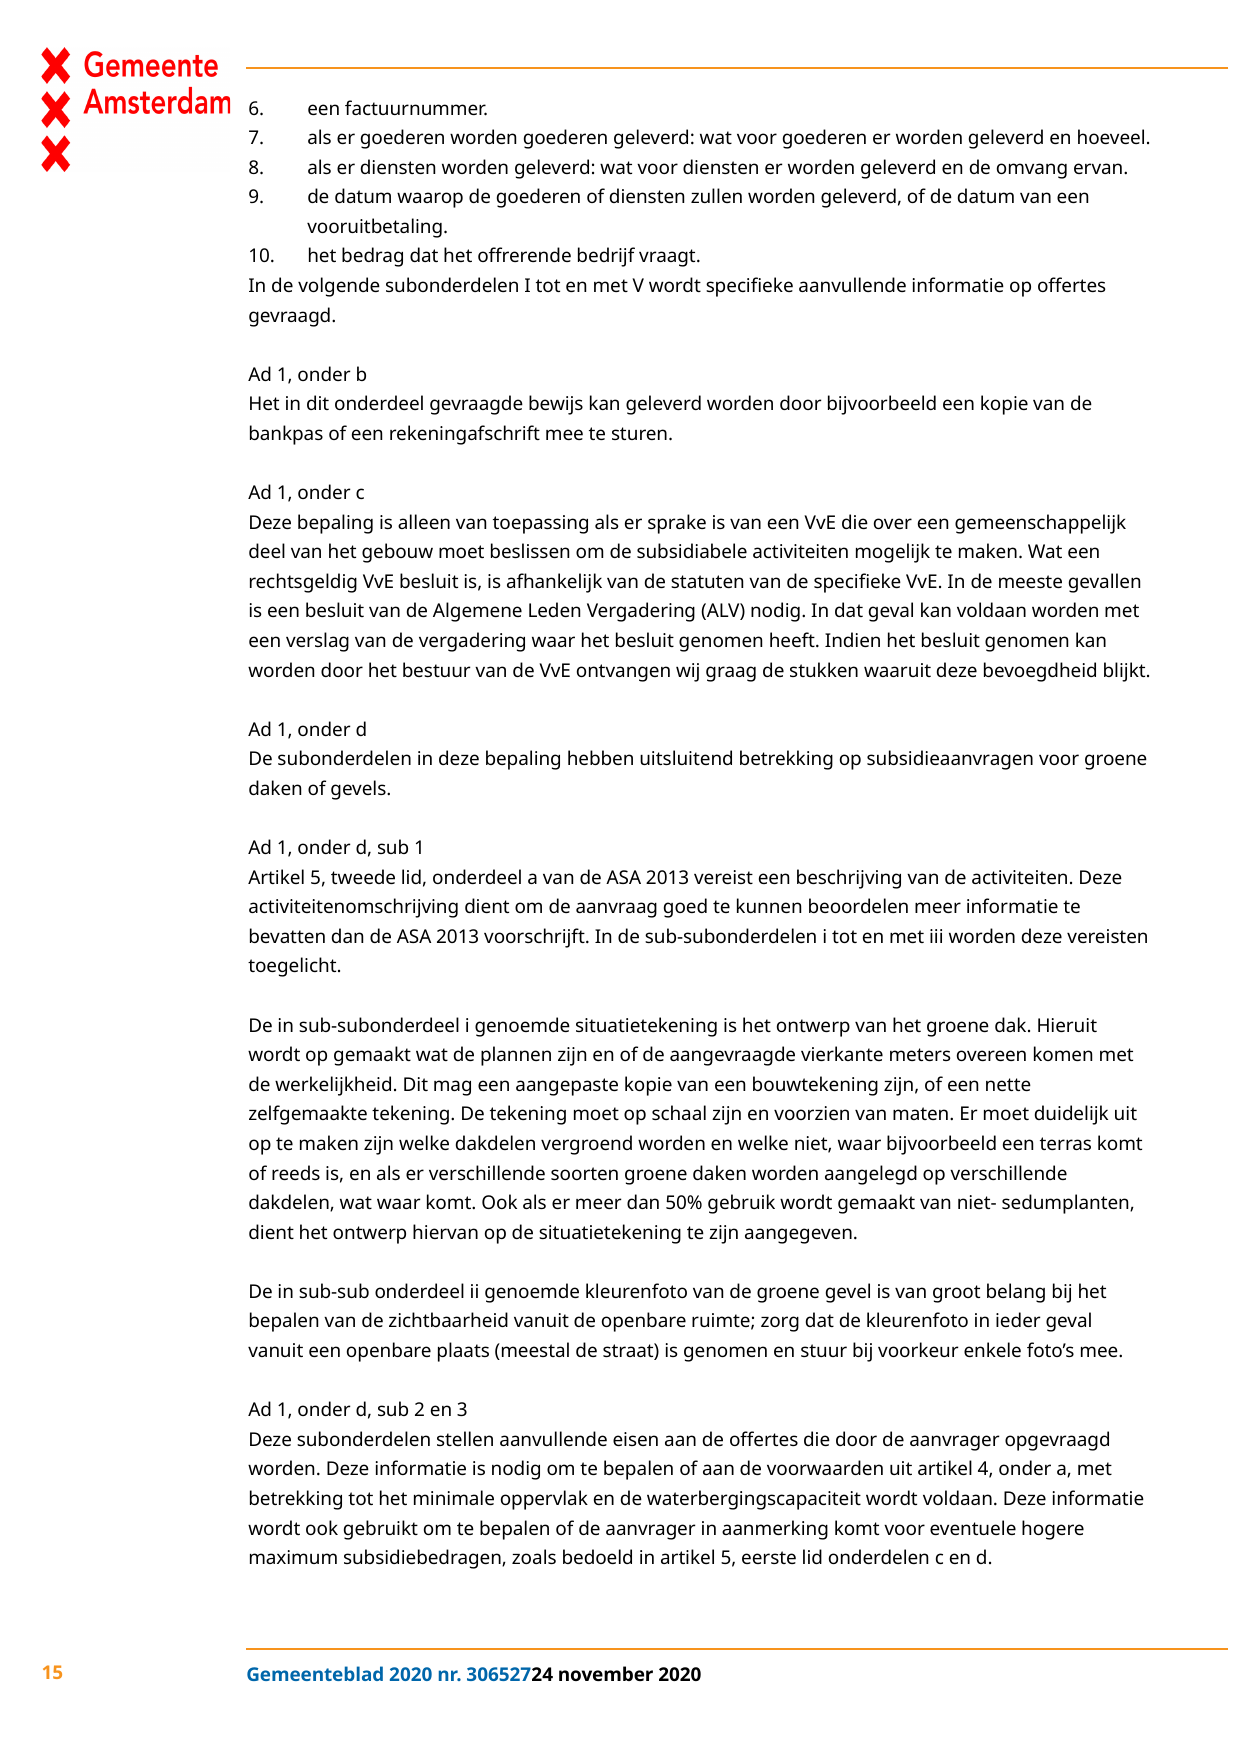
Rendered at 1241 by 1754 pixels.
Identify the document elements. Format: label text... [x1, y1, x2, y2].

text Het in dit onderdeel gevraagde bewijs kan geleverd worden door bijvoorbeeld een kopie van de bankpas of een rekeningafschrift mee te sturen. [248, 391, 1152, 446]
text De subonderdelen in deze bepaling hebben uitsluitend betrekking op subsidieaanvragen voor groene daken of gevels. [248, 746, 1152, 801]
list als er goederen worden goederen geleverd: wat voor goederen er worden geleverd en hoeveel. [248, 124, 1152, 150]
text Artikel 5, tweede lid, onderdeel a van de ASA 2013 vereist een beschrijving van de activiteiten. Deze activiteitenomschrijving dient om de aanvraag goed te kunnen beoordelen meer informatie te bevatten dan de ASA 2013 voorschrijft. In de sub-subonderdelen i tot en met iii worden deze vereisten toegelicht. [248, 864, 1152, 978]
text Ad 1, onder d [248, 716, 1152, 742]
picture [41, 47, 231, 172]
text Deze subonderdelen stellen aanvullende eisen aan de offertes die door de aanvrager opgevraagd worden. Deze informatie is nodig om te bepalen of aan de voorwaarden uit artikel 4, onder a, met betrekking tot het minimale oppervlak en de waterbergingscapaciteit wordt voldaan. Deze informatie wordt ook gebruikt om te bepalen of de aanvrager in aanmerking komt voor eventuele hogere maximum subsidiebedragen, zoals bedoeld in artikel 5, eerste lid onderdelen c en d. [248, 1426, 1152, 1570]
text Deze bepaling is alleen van toepassing als er sprake is van een VvE die over een gemeenschappelijk deel van het gebouw moet beslissen om de subsidiabele activiteiten mogelijk te maken. Wat een rechtsgeldig VvE besluit is, is afhankelijk van de statuten van de specifieke VvE. In de meeste gevallen is een besluit van de Algemene Leden Vergadering (ALV) nodig. In dat geval kan voldaan worden met een verslag van de vergadering waar het besluit genomen heeft. Indien het besluit genomen kan worden door het bestuur van de VvE ontvangen wij graag de stukken waaruit deze bevoegdheid blijkt. [248, 509, 1152, 683]
text De in sub-sub onderdeel ii genoemde kleurenfoto van de groene gevel is van groot belang bij het bepalen van de zichtbaarheid vanuit de openbare ruimte; zorg dat de kleurenfoto in ieder geval vanuit een openbare plaats (meestal de straat) is genomen en stuur bij voorkeur enkele foto’s mee. [248, 1278, 1152, 1363]
text Ad 1, onder d, sub 2 en 3 [248, 1396, 1152, 1422]
text Ad 1, onder d, sub 1 [248, 834, 1152, 860]
list het bedrag dat het offrerende bedrijf vraagt. [248, 243, 1152, 268]
list een factuurnummer. [248, 95, 1152, 121]
text Ad 1, onder c [248, 479, 1152, 505]
list als er diensten worden geleverd: wat voor diensten er worden geleverd en de omvang ervan. [248, 154, 1152, 180]
text Ad 1, onder b [248, 361, 1152, 387]
text In de volgende subonderdelen I tot en met V wordt specifieke aanvullende informatie op offertes gevraagd. [248, 272, 1152, 328]
text De in sub-subonderdeel i genoemde situatietekening is het ontwerp van het groene dak. Hieruit wordt op gemaakt wat de plannen zijn en of de aangevraagde vierkante meters overeen komen met de werkelijkheid. Dit mag een aangepaste kopie van een bouwtekening zijn, of een nette zelfgemaakte tekening. De tekening moet op schaal zijn en voorzien van maten. Er moet duidelijk uit op te maken zijn welke dakdelen vergroend worden en welke niet, waar bijvoorbeeld een terras komt of reeds is, en als er verschillende soorten groene daken worden aangelegd op verschillende dakdelen, wat waar komt. Ook als er meer dan 50% gebruik wordt gemaakt van niet- sedumplanten, dient het ontwerp hiervan op de situatietekening te zijn aangegeven. [248, 1012, 1152, 1245]
list de datum waarop de goederen of diensten zullen worden geleverd, of de datum van een vooruitbetaling. [248, 183, 1152, 239]
